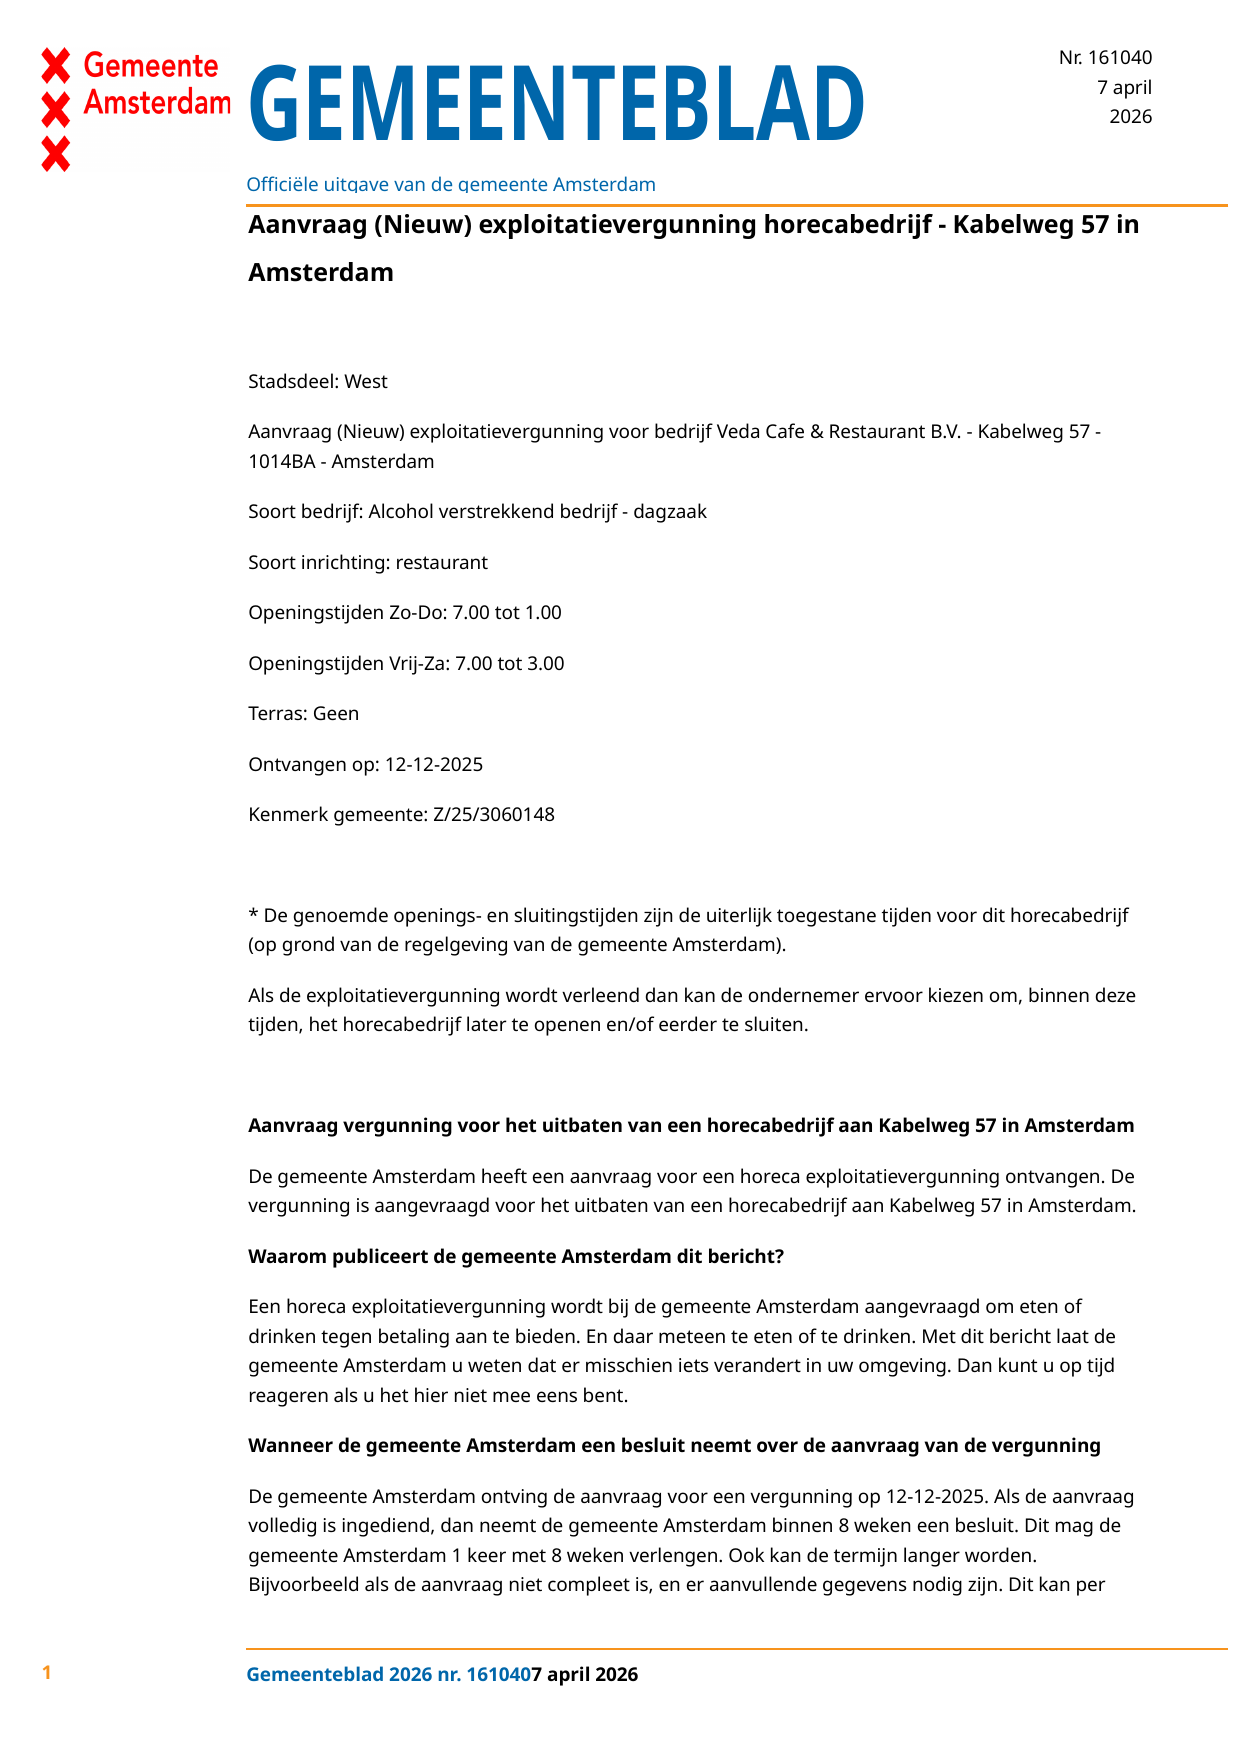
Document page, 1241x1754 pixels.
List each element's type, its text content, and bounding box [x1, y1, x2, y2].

picture [41, 47, 231, 172]
text Aanvraag (Nieuw) exploitatievergunning horecabedrijf - Kabelweg 57 in Amsterdam [248, 207, 1152, 288]
text Als de exploitatievergunning wordt verleend dan kan de ondernemer ervoor kiezen om, binnen deze tijden, het horecabedrijf later te openen en/of eerder te sluiten. [248, 982, 1152, 1037]
text Aanvraag vergunning voor het uitbaten van een horecabedrijf aan Kabelweg 57 in Amsterdam [248, 1112, 1152, 1138]
text Kenmerk gemeente: Z/25/3060148 [248, 801, 1152, 827]
text Waarom publiceert de gemeente Amsterdam dit bericht? [248, 1243, 1152, 1269]
text De gemeente Amsterdam heeft een aanvraag voor een horeca exploitatievergunning ontvangen. De vergunning is aangevraagd voor het uitbaten van een horecabedrijf aan Kabelweg 57 in Amsterdam. [248, 1163, 1152, 1218]
text * De genoemde openings- en sluitingstijden zijn de uiterlijk toegestane tijden voor dit horecabedrijf (op grond van de regelgeving van de gemeente Amsterdam). [248, 902, 1152, 957]
text Ontvangen op: 12-12-2025 [248, 751, 1152, 777]
text Een horeca exploitatievergunning wordt bij de gemeente Amsterdam aangevraagd om eten of drinken tegen betaling aan te bieden. En daar meteen te eten of te drinken. Met dit bericht laat de gemeente Amsterdam u weten dat er misschien iets verandert in uw omgeving. Dan kunt u op tijd reageren als u het hier niet mee eens bent. [248, 1293, 1152, 1408]
text Soort inrichting: restaurant [248, 549, 1152, 575]
text Stadsdeel: West [248, 368, 1152, 394]
text Wanneer de gemeente Amsterdam een besluit neemt over de aanvraag van de vergunning [248, 1432, 1152, 1458]
text Soort bedrijf: Alcohol verstrekkend bedrijf - dagzaak [248, 499, 1152, 524]
text Aanvraag (Nieuw) exploitatievergunning voor bedrijf Veda Cafe & Restaurant B.V. - Kabelweg 57 - 1014BA - Amsterdam [248, 419, 1152, 474]
text Openingstijden Vrij-Za: 7.00 tot 3.00 [248, 650, 1152, 676]
text Openingstijden Zo-Do: 7.00 tot 1.00 [248, 599, 1152, 625]
text Terras: Geen [248, 700, 1152, 726]
text De gemeente Amsterdam ontving de aanvraag voor een vergunning op 12-12-2025. Als de aanvraag volledig is ingediend, dan neemt de gemeente Amsterdam binnen 8 weken een besluit. Dit mag de gemeente Amsterdam 1 keer met 8 weken verlengen. Ook kan de termijn langer worden. Bijvoorbeeld als de aanvraag niet compleet is, en er aanvullende gegevens nodig zijn. Dit kan per [248, 1483, 1152, 1597]
